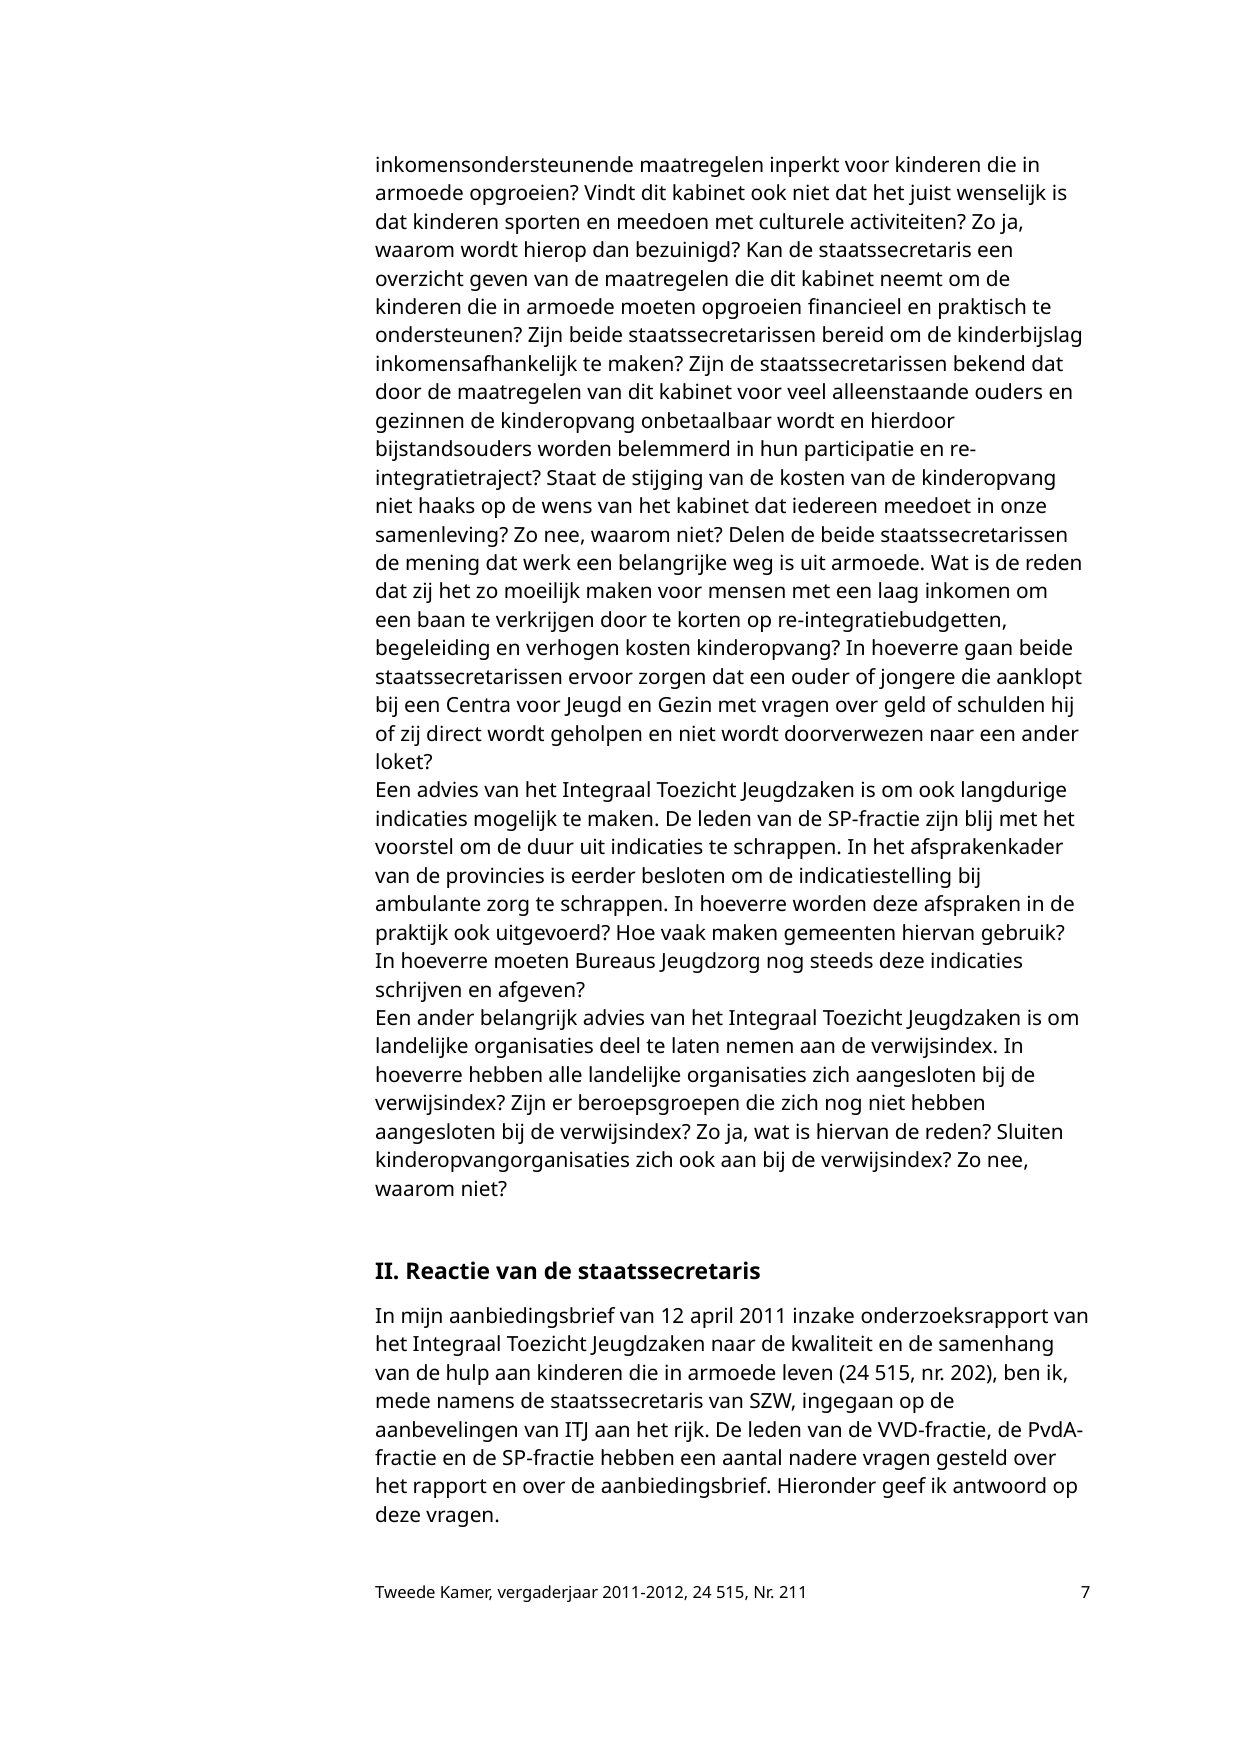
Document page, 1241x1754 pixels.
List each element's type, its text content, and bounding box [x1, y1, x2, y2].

subtitle II. Reactie van de staatssecretaris [375, 1255, 1090, 1286]
text Een ander belangrijk advies van het Integraal Toezicht Jeugdzaken is om landelijke organisaties deel te laten nemen aan de verwijsindex. In hoeverre hebben alle landelijke organisaties zich aangesloten bij de verwijsindex? Zijn er beroepsgroepen die zich nog niet hebben aangesloten bij de verwijsindex? Zo ja, wat is hiervan de reden? Sluiten kinderopvangorganisaties zich ook aan bij de verwijsindex? Zo nee, waarom niet? [375, 1003, 1090, 1202]
text inkomensondersteunende maatregelen inperkt voor kinderen die in armoede opgroeien? Vindt dit kabinet ook niet dat het juist wenselijk is dat kinderen sporten en meedoen met culturele activiteiten? Zo ja, waarom wordt hierop dan bezuinigd? Kan de staatssecretaris een overzicht geven van de maatregelen die dit kabinet neemt om de kinderen die in armoede moeten opgroeien financieel en praktisch te ondersteunen? Zijn beide staatssecretarissen bereid om de kinderbijslag inkomensafhankelijk te maken? Zijn de staatssecretarissen bekend dat door de maatregelen van dit kabinet voor veel alleenstaande ouders en gezinnen de kinderopvang onbetaalbaar wordt en hierdoor bijstandsouders worden belemmerd in hun participatie en re-integratietraject? Staat de stijging van de kosten van de kinderopvang niet haaks op de wens van het kabinet dat iedereen meedoet in onze samenleving? Zo nee, waarom niet? Delen de beide staatssecretarissen de mening dat werk een belangrijke weg is uit armoede. Wat is de reden dat zij het zo moeilijk maken voor mensen met een laag inkomen om een baan te verkrijgen door te korten op re-integratiebudgetten, begeleiding en verhogen kosten kinderopvang? In hoeverre gaan beide staatssecretarissen ervoor zorgen dat een ouder of jongere die aanklopt bij een Centra voor Jeugd en Gezin met vragen over geld of schulden hij of zij direct wordt geholpen en niet wordt doorverwezen naar een ander loket? [375, 150, 1090, 776]
text Een advies van het Integraal Toezicht Jeugdzaken is om ook langdurige indicaties mogelijk te maken. De leden van de SP-fractie zijn blij met het voorstel om de duur uit indicaties te schrappen. In het afsprakenkader van de provincies is eerder besloten om de indicatiestelling bij ambulante zorg te schrappen. In hoeverre worden deze afspraken in de praktijk ook uitgevoerd? Hoe vaak maken gemeenten hiervan gebruik? In hoeverre moeten Bureaus Jeugdzorg nog steeds deze indicaties schrijven en afgeven? [375, 776, 1090, 1003]
text In mijn aanbiedingsbrief van 12 april 2011 inzake onderzoeksrapport van het Integraal Toezicht Jeugdzaken naar de kwaliteit en de samenhang van de hulp aan kinderen die in armoede leven (24 515, nr. 202), ben ik, mede namens de staatssecretaris van SZW, ingegaan op de aanbevelingen van ITJ aan het rijk. De leden van de VVD-fractie, de PvdA-fractie en de SP-fractie hebben een aantal nadere vragen gesteld over het rapport en over de aanbiedingsbrief. Hieronder geef ik antwoord op deze vragen. [375, 1301, 1090, 1528]
